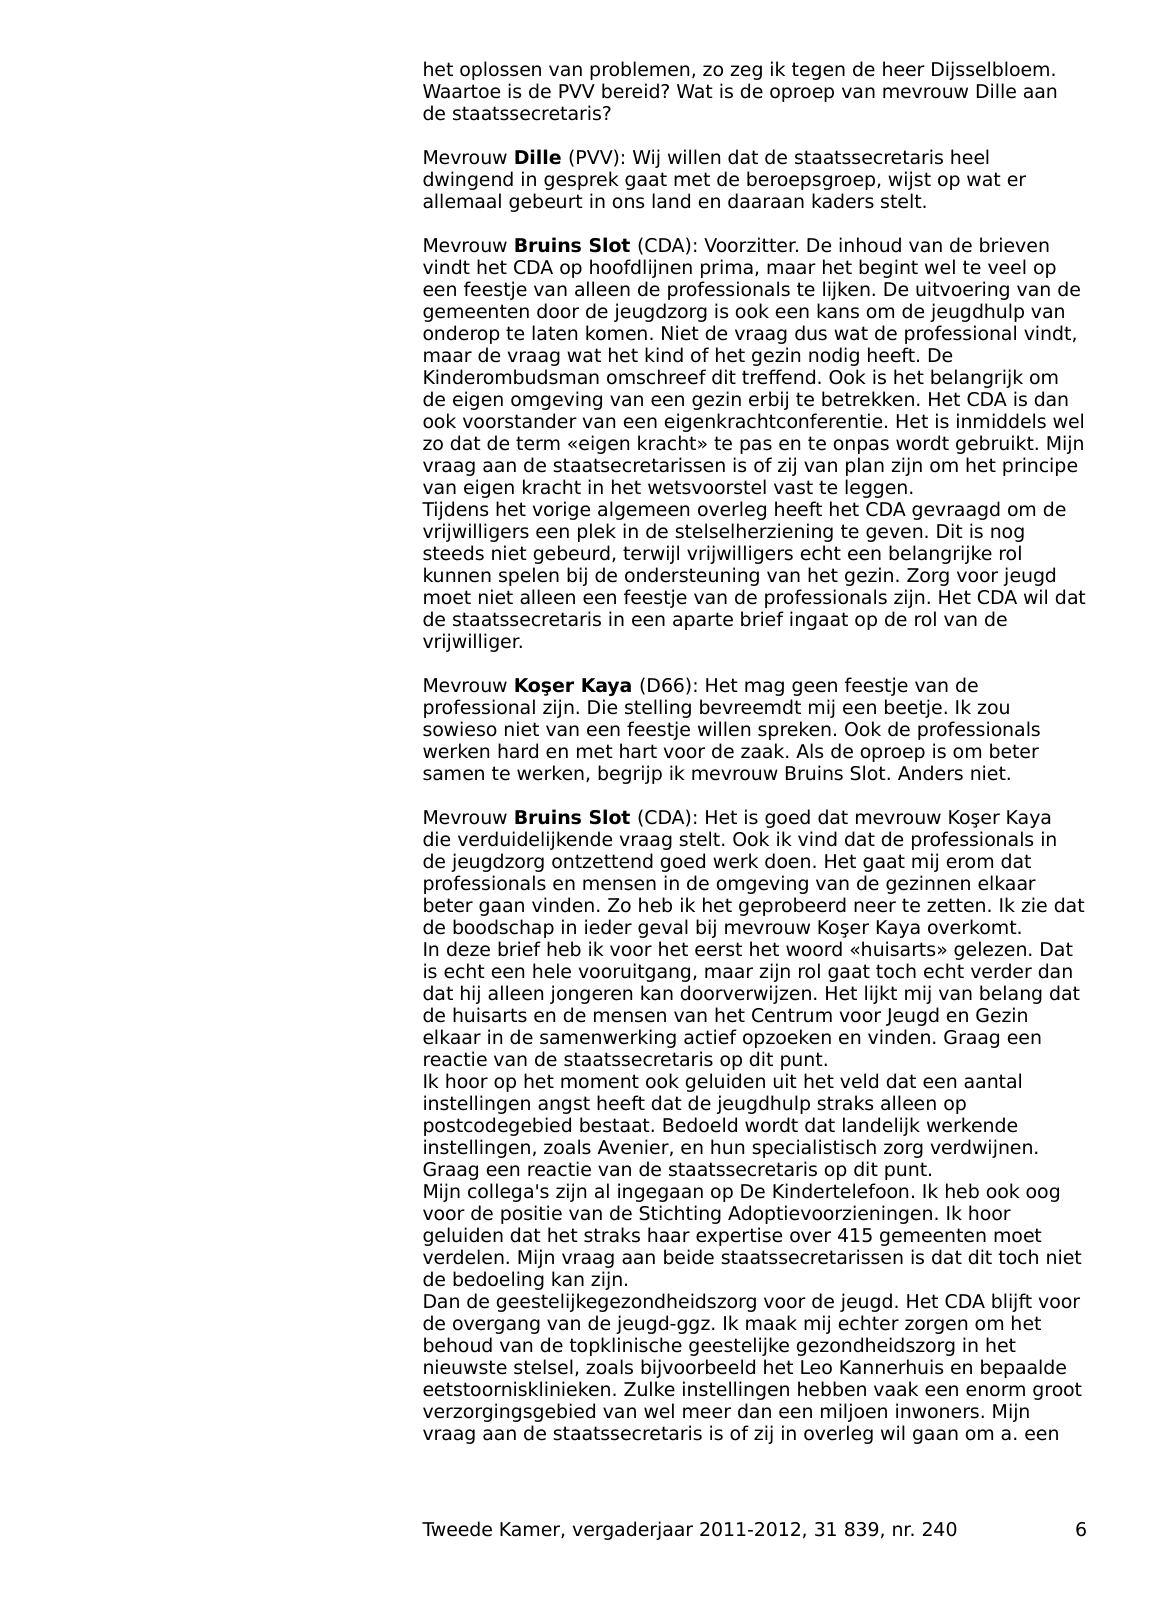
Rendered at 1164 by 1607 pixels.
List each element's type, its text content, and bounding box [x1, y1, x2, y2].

text Mevrouw Bruins Slot (CDA): Voorzitter. De inhoud van de brieven vindt het CDA op hoofdlijnen prima, maar het begint wel te veel op een feestje van alleen de professionals te lijken. De uitvoering van de gemeenten door de jeugdzorg is ook een kans om de jeugdhulp van onderop te laten komen. Niet de vraag dus wat de professional vindt, maar de vraag wat het kind of het gezin nodig heeft. De Kinderombudsman omschreef dit treffend. Ook is het belangrijk om de eigen omgeving van een gezin erbij te betrekken. Het CDA is dan ook voorstander van een eigenkrachtconferentie. Het is inmiddels wel zo dat de term «eigen kracht» te pas en te onpas wordt gebruikt. Mijn vraag aan de staatsecretarissen is of zij van plan zijn om het principe van eigen kracht in het wetsvoorstel vast te leggen. [422, 235, 1087, 499]
text Mevrouw Koşer Kaya (D66): Het mag geen feestje van de professional zijn. Die stelling bevreemdt mij een beetje. Ik zou sowieso niet van een feestje willen spreken. Ook de professionals werken hard en met hart voor de zaak. Als de oproep is om beter samen te werken, begrijp ik mevrouw Bruins Slot. Anders niet. [422, 675, 1087, 785]
text Mevrouw Bruins Slot (CDA): Het is goed dat mevrouw Koşer Kaya die verduidelijkende vraag stelt. Ook ik vind dat de professionals in de jeugdzorg ontzettend goed werk doen. Het gaat mij erom dat professionals en mensen in de omgeving van de gezinnen elkaar beter gaan vinden. Zo heb ik het geprobeerd neer te zetten. Ik zie dat de boodschap in ieder geval bij mevrouw Koşer Kaya overkomt. [422, 807, 1087, 939]
text Mevrouw Dille (PVV): Wij willen dat de staatssecretaris heel dwingend in gesprek gaat met de beroepsgroep, wijst op wat er allemaal gebeurt in ons land en daaraan kaders stelt. [422, 147, 1087, 213]
text het oplossen van problemen, zo zeg ik tegen de heer Dijsselbloem. Waartoe is de PVV bereid? Wat is de oproep van mevrouw Dille aan de staatssecretaris? [422, 59, 1087, 125]
text Tijdens het vorige algemeen overleg heeft het CDA gevraagd om de vrijwilligers een plek in de stelselherziening te geven. Dit is nog steeds niet gebeurd, terwijl vrijwilligers echt een belangrijke rol kunnen spelen bij de ondersteuning van het gezin. Zorg voor jeugd moet niet alleen een feestje van de professionals zijn. Het CDA wil dat de staatssecretaris in een aparte brief ingaat op de rol van de vrijwilliger. [422, 499, 1087, 653]
text In deze brief heb ik voor het eerst het woord «huisarts» gelezen. Dat is echt een hele vooruitgang, maar zijn rol gaat toch echt verder dan dat hij alleen jongeren kan doorverwijzen. Het lijkt mij van belang dat de huisarts en de mensen van het Centrum voor Jeugd en Gezin elkaar in de samenwerking actief opzoeken en vinden. Graag een reactie van de staatssecretaris op dit punt. [422, 939, 1087, 1071]
text Dan de geestelijkegezondheidszorg voor de jeugd. Het CDA blijft voor de overgang van de jeugd-ggz. Ik maak mij echter zorgen om het behoud van de topklinische geestelijke gezondheidszorg in het nieuwste stelsel, zoals bijvoorbeeld het Leo Kannerhuis en bepaalde eetstoornisklinieken. Zulke instellingen hebben vaak een enorm groot verzorgingsgebied van wel meer dan een miljoen inwoners. Mijn vraag aan de staatssecretaris is of zij in overleg wil gaan om a. een [422, 1291, 1087, 1444]
text Mijn collega's zijn al ingegaan op De Kindertelefoon. Ik heb ook oog voor de positie van de Stichting Adoptievoorzieningen. Ik hoor geluiden dat het straks haar expertise over 415 gemeenten moet verdelen. Mijn vraag aan beide staatssecretarissen is dat dit toch niet de bedoeling kan zijn. [422, 1181, 1087, 1291]
text Ik hoor op het moment ook geluiden uit het veld dat een aantal instellingen angst heeft dat de jeugdhulp straks alleen op postcodegebied bestaat. Bedoeld wordt dat landelijk werkende instellingen, zoals Avenier, en hun specialistisch zorg verdwijnen. Graag een reactie van de staatssecretaris op dit punt. [422, 1071, 1087, 1181]
